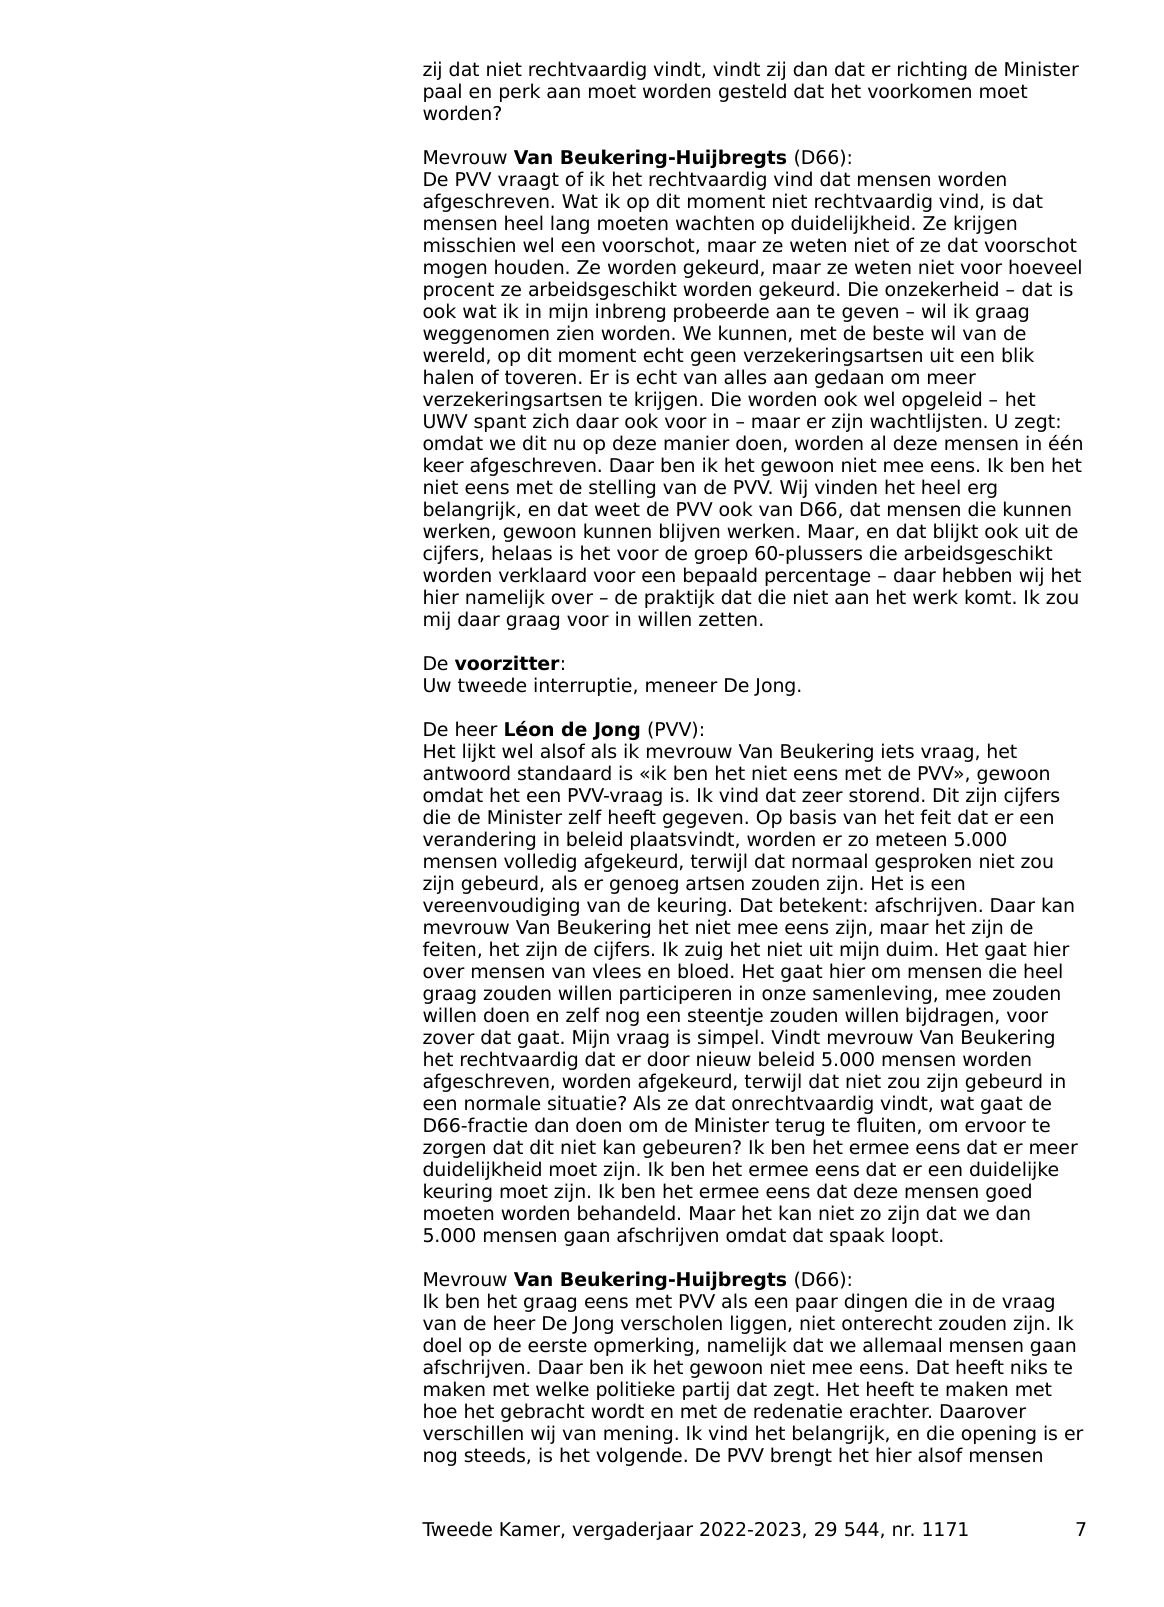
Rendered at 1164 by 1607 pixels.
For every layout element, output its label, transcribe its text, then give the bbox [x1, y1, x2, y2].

text De heer Léon de Jong (PVV): [422, 719, 1087, 741]
text Het lijkt wel alsof als ik mevrouw Van Beukering iets vraag, het antwoord standaard is «ik ben het niet eens met de PVV», gewoon omdat het een PVV-vraag is. Ik vind dat zeer storend. Dit zijn cijfers die de Minister zelf heeft gegeven. Op basis van het feit dat er een verandering in beleid plaatsvindt, worden er zo meteen 5.000 mensen volledig afgekeurd, terwijl dat normaal gesproken niet zou zijn gebeurd, als er genoeg artsen zouden zijn. Het is een vereenvoudiging van de keuring. Dat betekent: afschrijven. Daar kan mevrouw Van Beukering het niet mee eens zijn, maar het zijn de feiten, het zijn de cijfers. Ik zuig het niet uit mijn duim. Het gaat hier over mensen van vlees en bloed. Het gaat hier om mensen die heel graag zouden willen participeren in onze samenleving, mee zouden willen doen en zelf nog een steentje zouden willen bijdragen, voor zover dat gaat. Mijn vraag is simpel. Vindt mevrouw Van Beukering het rechtvaardig dat er door nieuw beleid 5.000 mensen worden afgeschreven, worden afgekeurd, terwijl dat niet zou zijn gebeurd in een normale situatie? Als ze dat onrechtvaardig vindt, wat gaat de D66-fractie dan doen om de Minister terug te fluiten, om ervoor te zorgen dat dit niet kan gebeuren? Ik ben het ermee eens dat er meer duidelijkheid moet zijn. Ik ben het ermee eens dat er een duidelijke keuring moet zijn. Ik ben het ermee eens dat deze mensen goed moeten worden behandeld. Maar het kan niet zo zijn dat we dan 5.000 mensen gaan afschrijven omdat dat spaak loopt. [422, 741, 1087, 1247]
text Ik ben het graag eens met PVV als een paar dingen die in de vraag van de heer De Jong verscholen liggen, niet onterecht zouden zijn. Ik doel op de eerste opmerking, namelijk dat we allemaal mensen gaan afschrijven. Daar ben ik het gewoon niet mee eens. Dat heeft niks te maken met welke politieke partij dat zegt. Het heeft te maken met hoe het gebracht wordt en met de redenatie erachter. Daarover verschillen wij van mening. Ik vind het belangrijk, en die opening is er nog steeds, is het volgende. De PVV brengt het hier alsof mensen [422, 1291, 1087, 1467]
text Mevrouw Van Beukering-Huijbregts (D66): [422, 147, 1087, 169]
text De voorzitter: [422, 653, 1087, 675]
text Mevrouw Van Beukering-Huijbregts (D66): [422, 1269, 1087, 1291]
text zij dat niet rechtvaardig vindt, vindt zij dan dat er richting de Minister paal en perk aan moet worden gesteld dat het voorkomen moet worden? [422, 59, 1087, 125]
text De PVV vraagt of ik het rechtvaardig vind dat mensen worden afgeschreven. Wat ik op dit moment niet rechtvaardig vind, is dat mensen heel lang moeten wachten op duidelijkheid. Ze krijgen misschien wel een voorschot, maar ze weten niet of ze dat voorschot mogen houden. Ze worden gekeurd, maar ze weten niet voor hoeveel procent ze arbeidsgeschikt worden gekeurd. Die onzekerheid – dat is ook wat ik in mijn inbreng probeerde aan te geven – wil ik graag weggenomen zien worden. We kunnen, met de beste wil van de wereld, op dit moment echt geen verzekeringsartsen uit een blik halen of toveren. Er is echt van alles aan gedaan om meer verzekeringsartsen te krijgen. Die worden ook wel opgeleid – het UWV spant zich daar ook voor in – maar er zijn wachtlijsten. U zegt: omdat we dit nu op deze manier doen, worden al deze mensen in één keer afgeschreven. Daar ben ik het gewoon niet mee eens. Ik ben het niet eens met de stelling van de PVV. Wij vinden het heel erg belangrijk, en dat weet de PVV ook van D66, dat mensen die kunnen werken, gewoon kunnen blijven werken. Maar, en dat blijkt ook uit de cijfers, helaas is het voor de groep 60-plussers die arbeidsgeschikt worden verklaard voor een bepaald percentage – daar hebben wij het hier namelijk over – de praktijk dat die niet aan het werk komt. Ik zou mij daar graag voor in willen zetten. [422, 169, 1087, 631]
text Uw tweede interruptie, meneer De Jong. [422, 675, 1087, 697]
